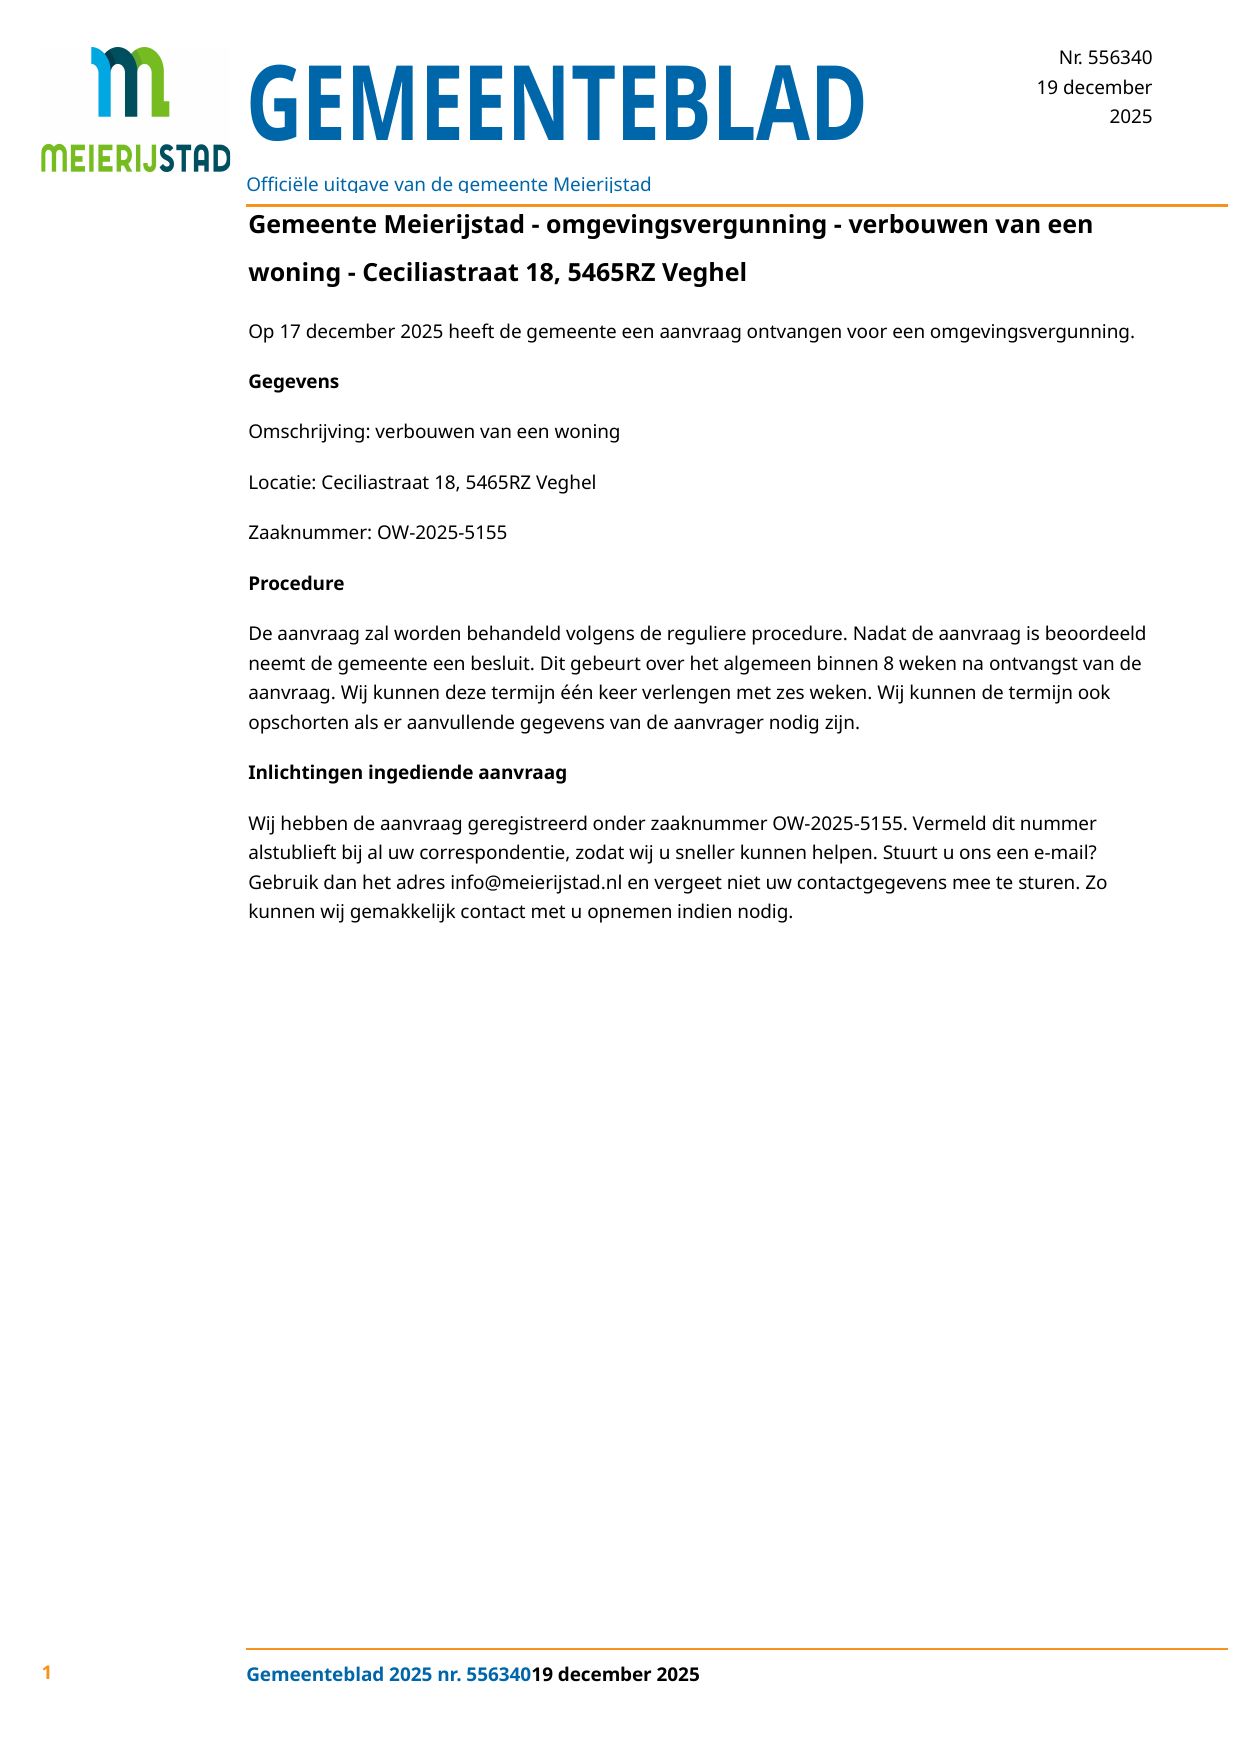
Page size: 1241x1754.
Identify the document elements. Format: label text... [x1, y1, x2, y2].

text Wij hebben de aanvraag geregistreerd onder zaaknummer OW-2025-5155. Vermeld dit nummer alstublieft bij al uw correspondentie, zodat wij u sneller kunnen helpen. Stuurt u ons een e-mail? Gebruik dan het adres info@meierijstad.nl en vergeet niet uw contactgegevens mee te sturen. Zo kunnen wij gemakkelijk contact met u opnemen indien nodig. [248, 810, 1152, 924]
text Zaaknummer: OW-2025-5155 [248, 519, 1152, 545]
text Gemeente Meierijstad - omgevingsvergunning - verbouwen van een woning - Ceciliastraat 18, 5465RZ Veghel [248, 207, 1152, 288]
text Gegevens [248, 368, 1152, 394]
text Locatie: Ceciliastraat 18, 5465RZ Veghel [248, 469, 1152, 495]
text Inlichtingen ingediende aanvraag [248, 759, 1152, 785]
text Omschrijving: verbouwen van een woning [248, 419, 1152, 444]
picture [41, 47, 231, 172]
text De aanvraag zal worden behandeld volgens de reguliere procedure. Nadat de aanvraag is beoordeeld neemt de gemeente een besluit. Dit gebeurt over het algemeen binnen 8 weken na ontvangst van de aanvraag. Wij kunnen deze termijn één keer verlengen met zes weken. Wij kunnen de termijn ook opschorten als er aanvullende gegevens van de aanvrager nodig zijn. [248, 620, 1152, 735]
text Op 17 december 2025 heeft de gemeente een aanvraag ontvangen voor een omgevingsvergunning. [248, 318, 1152, 344]
text Procedure [248, 570, 1152, 596]
